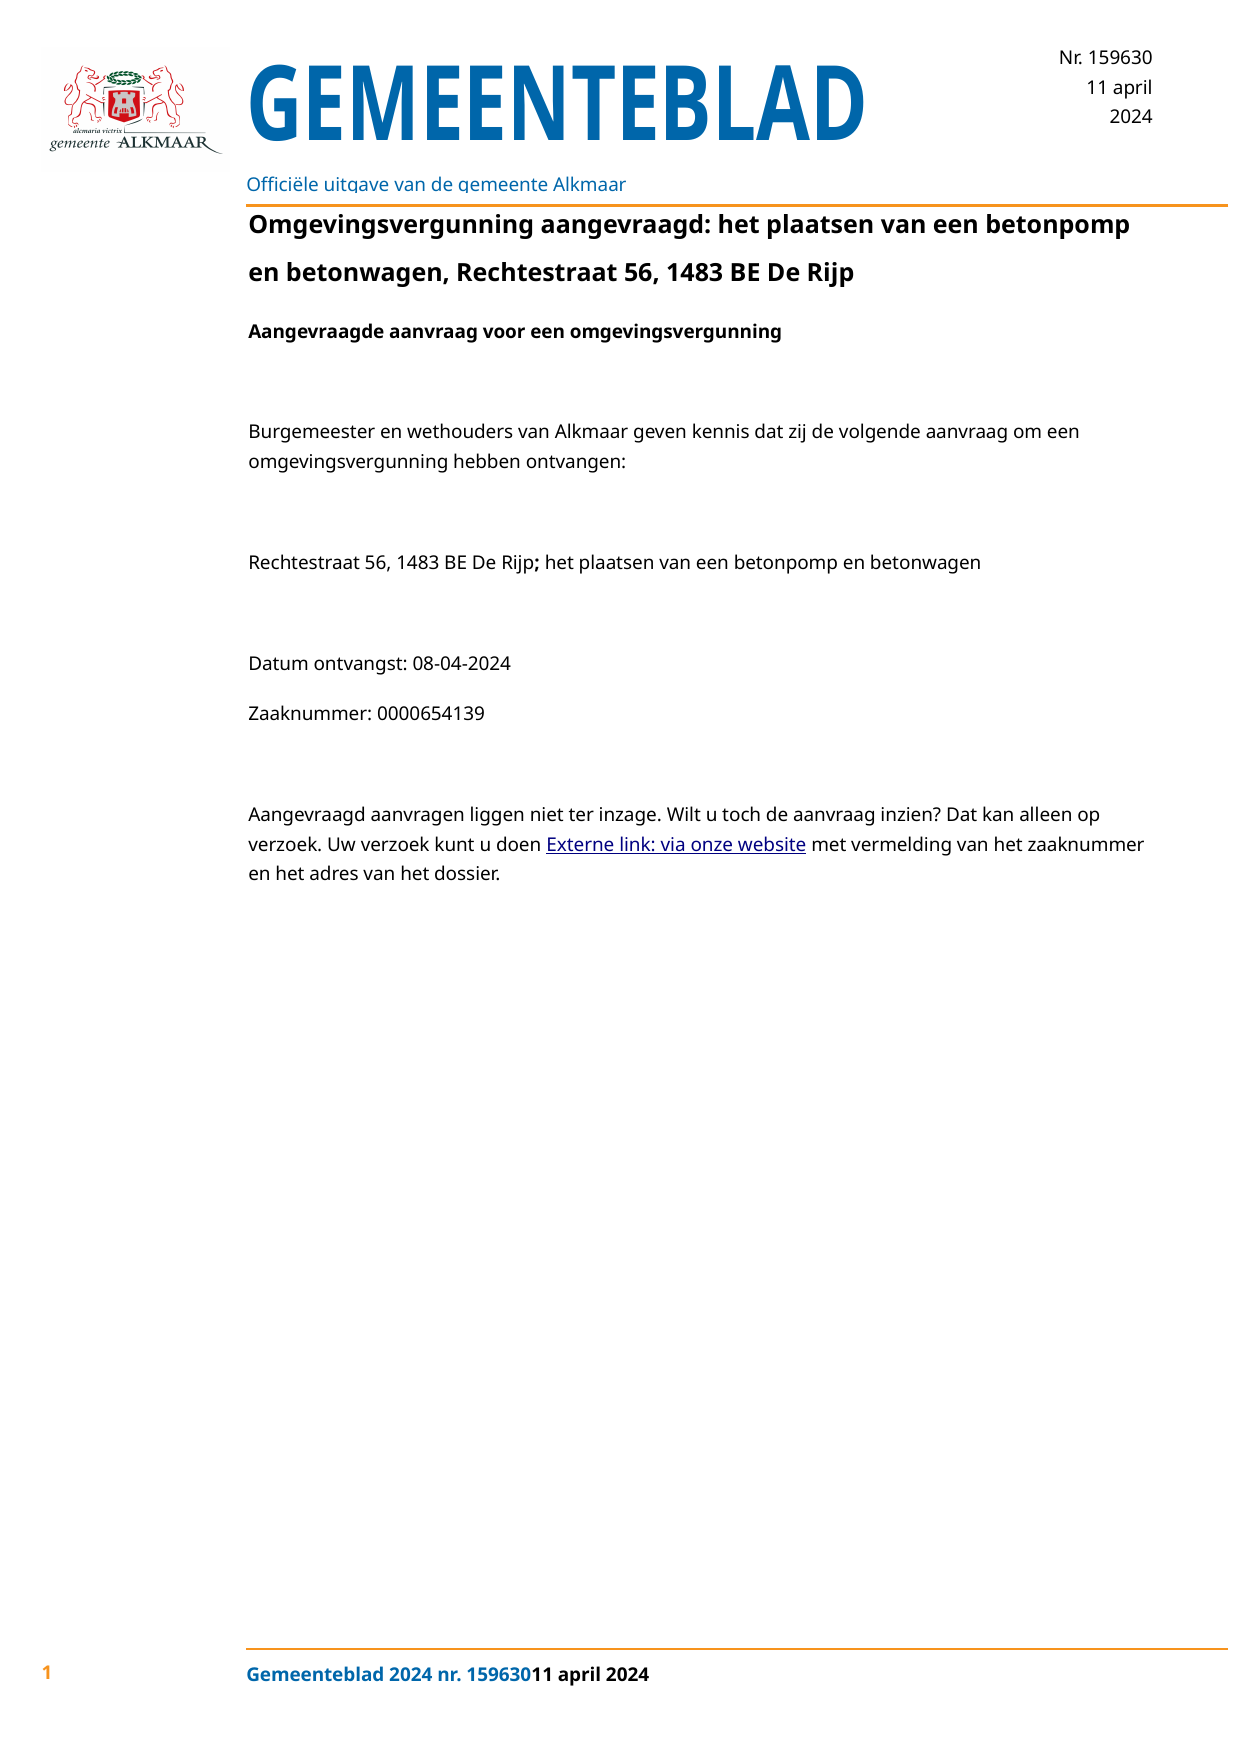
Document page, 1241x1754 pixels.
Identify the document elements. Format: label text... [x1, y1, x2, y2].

text Burgemeester en wethouders van Alkmaar geven kennis dat zij de volgende aanvraag om een omgevingsvergunning hebben ontvangen: [248, 419, 1152, 474]
text Aangevraagde aanvraag voor een omgevingsvergunning [248, 318, 1152, 344]
text Aangevraagd aanvragen liggen niet ter inzage. Wilt u toch de aanvraag inzien? Dat kan alleen op verzoek. Uw verzoek kunt u doen Externe link: via onze website met vermelding van het zaaknummer en het adres van het dossier. [248, 801, 1152, 886]
picture [41, 47, 231, 172]
text Datum ontvangst: 08-04-2024 [248, 650, 1152, 676]
text Zaaknummer: 0000654139 [248, 700, 1152, 726]
text Omgevingsvergunning aangevraagd: het plaatsen van een betonpomp en betonwagen, Rechtestraat 56, 1483 BE De Rijp [248, 207, 1152, 288]
text Rechtestraat 56, 1483 BE De Rijp; het plaatsen van een betonpomp en betonwagen [248, 549, 1152, 575]
